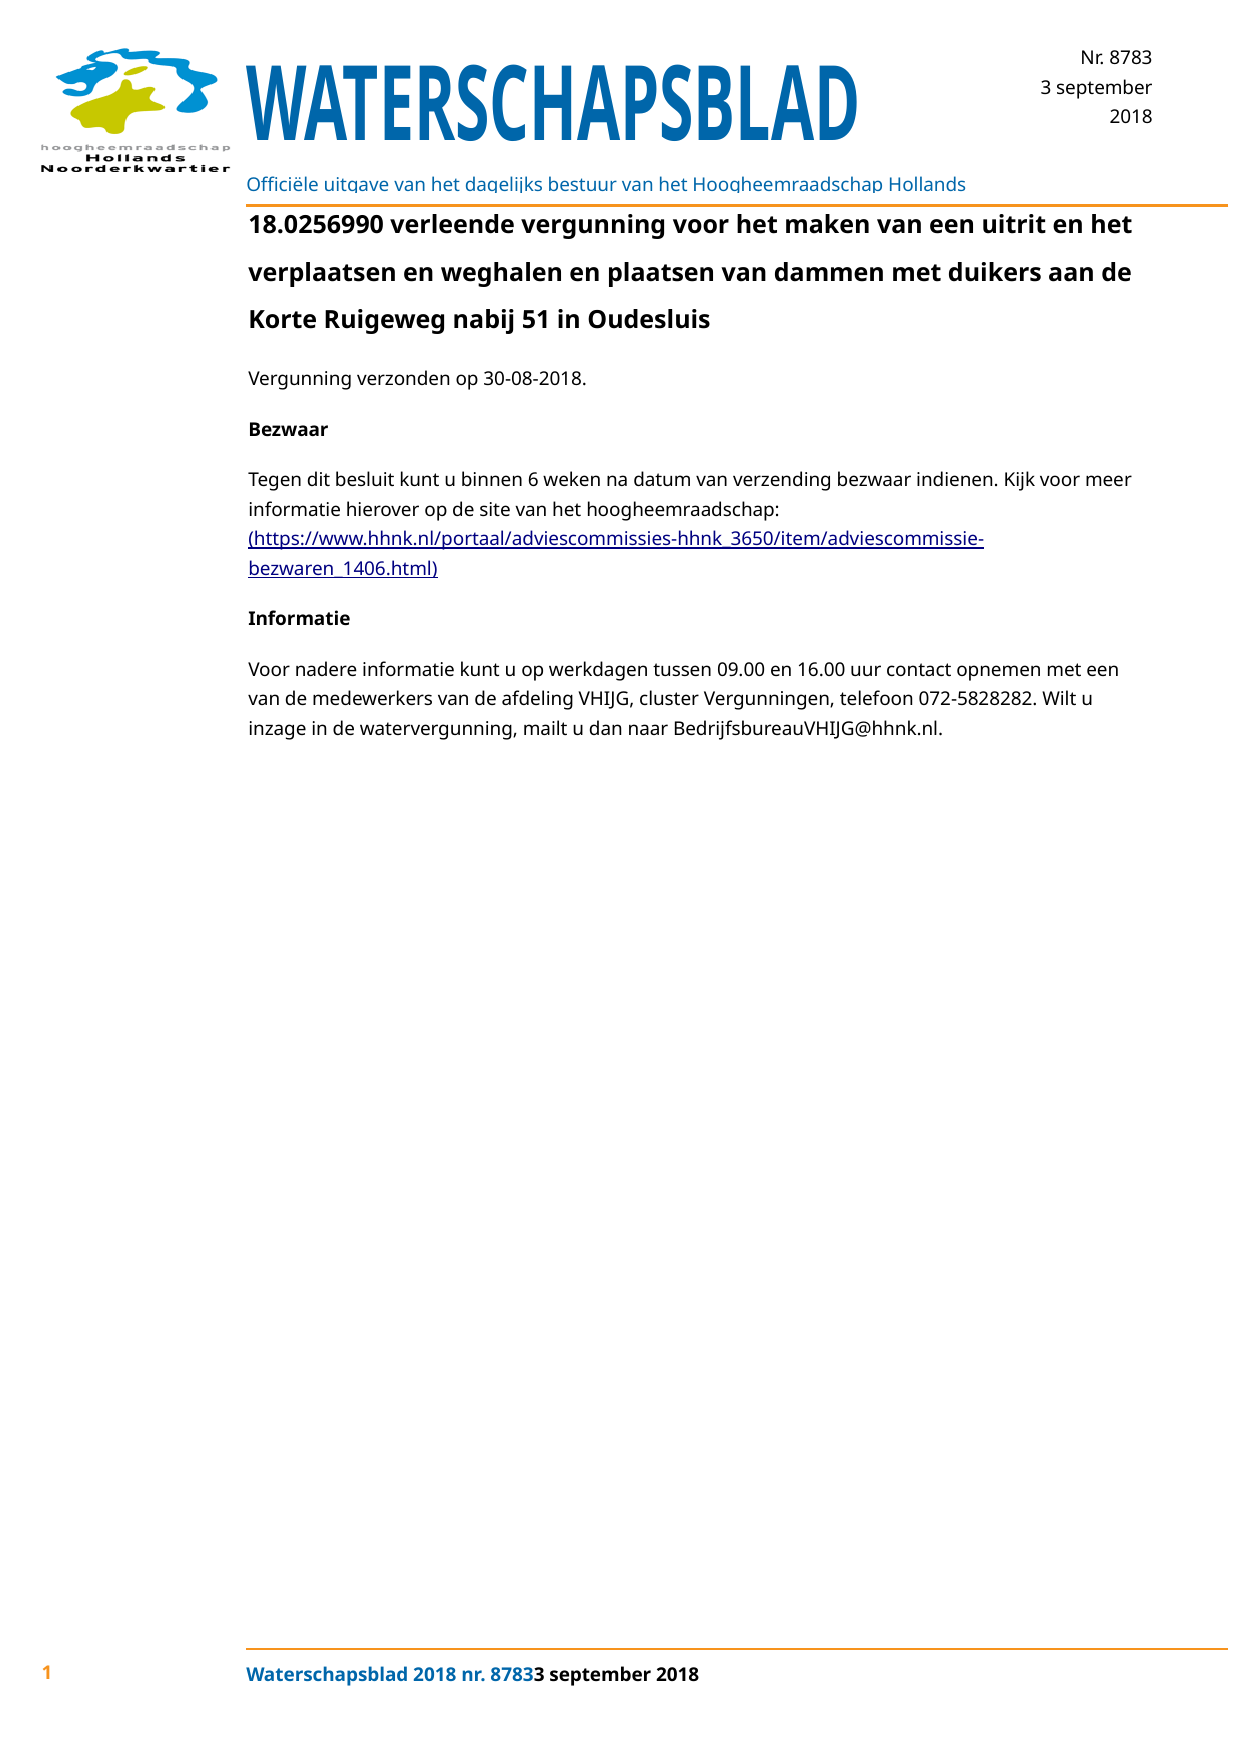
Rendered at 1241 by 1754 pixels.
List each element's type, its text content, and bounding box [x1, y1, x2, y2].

text Informatie [248, 606, 1152, 631]
text Vergunning verzonden op 30-08-2018. [248, 366, 1152, 391]
picture [41, 47, 231, 172]
text Voor nadere informatie kunt u op werkdagen tussen 09.00 en 16.00 uur contact opnemen met een van de medewerkers van de afdeling VHIJG, cluster Vergunningen, telefoon 072-5828282. Wilt u inzage in de watervergunning, mailt u dan naar BedrijfsbureauVHIJG@hhnk.nl. [248, 656, 1152, 741]
text Tegen dit besluit kunt u binnen 6 weken na datum van verzending bezwaar indienen. Kijk voor meer informatie hierover op de site van het hoogheemraadschap: (https://www.hhnk.nl/portaal/adviescommissies-hhnk_3650/item/adviescommissie-bezwaren_1406.html) [248, 466, 1152, 581]
text 18.0256990 verleende vergunning voor het maken van een uitrit en het verplaatsen en weghalen en plaatsen van dammen met duikers aan de Korte Ruigeweg nabij 51 in Oudesluis [248, 207, 1152, 336]
text Bezwaar [248, 416, 1152, 442]
